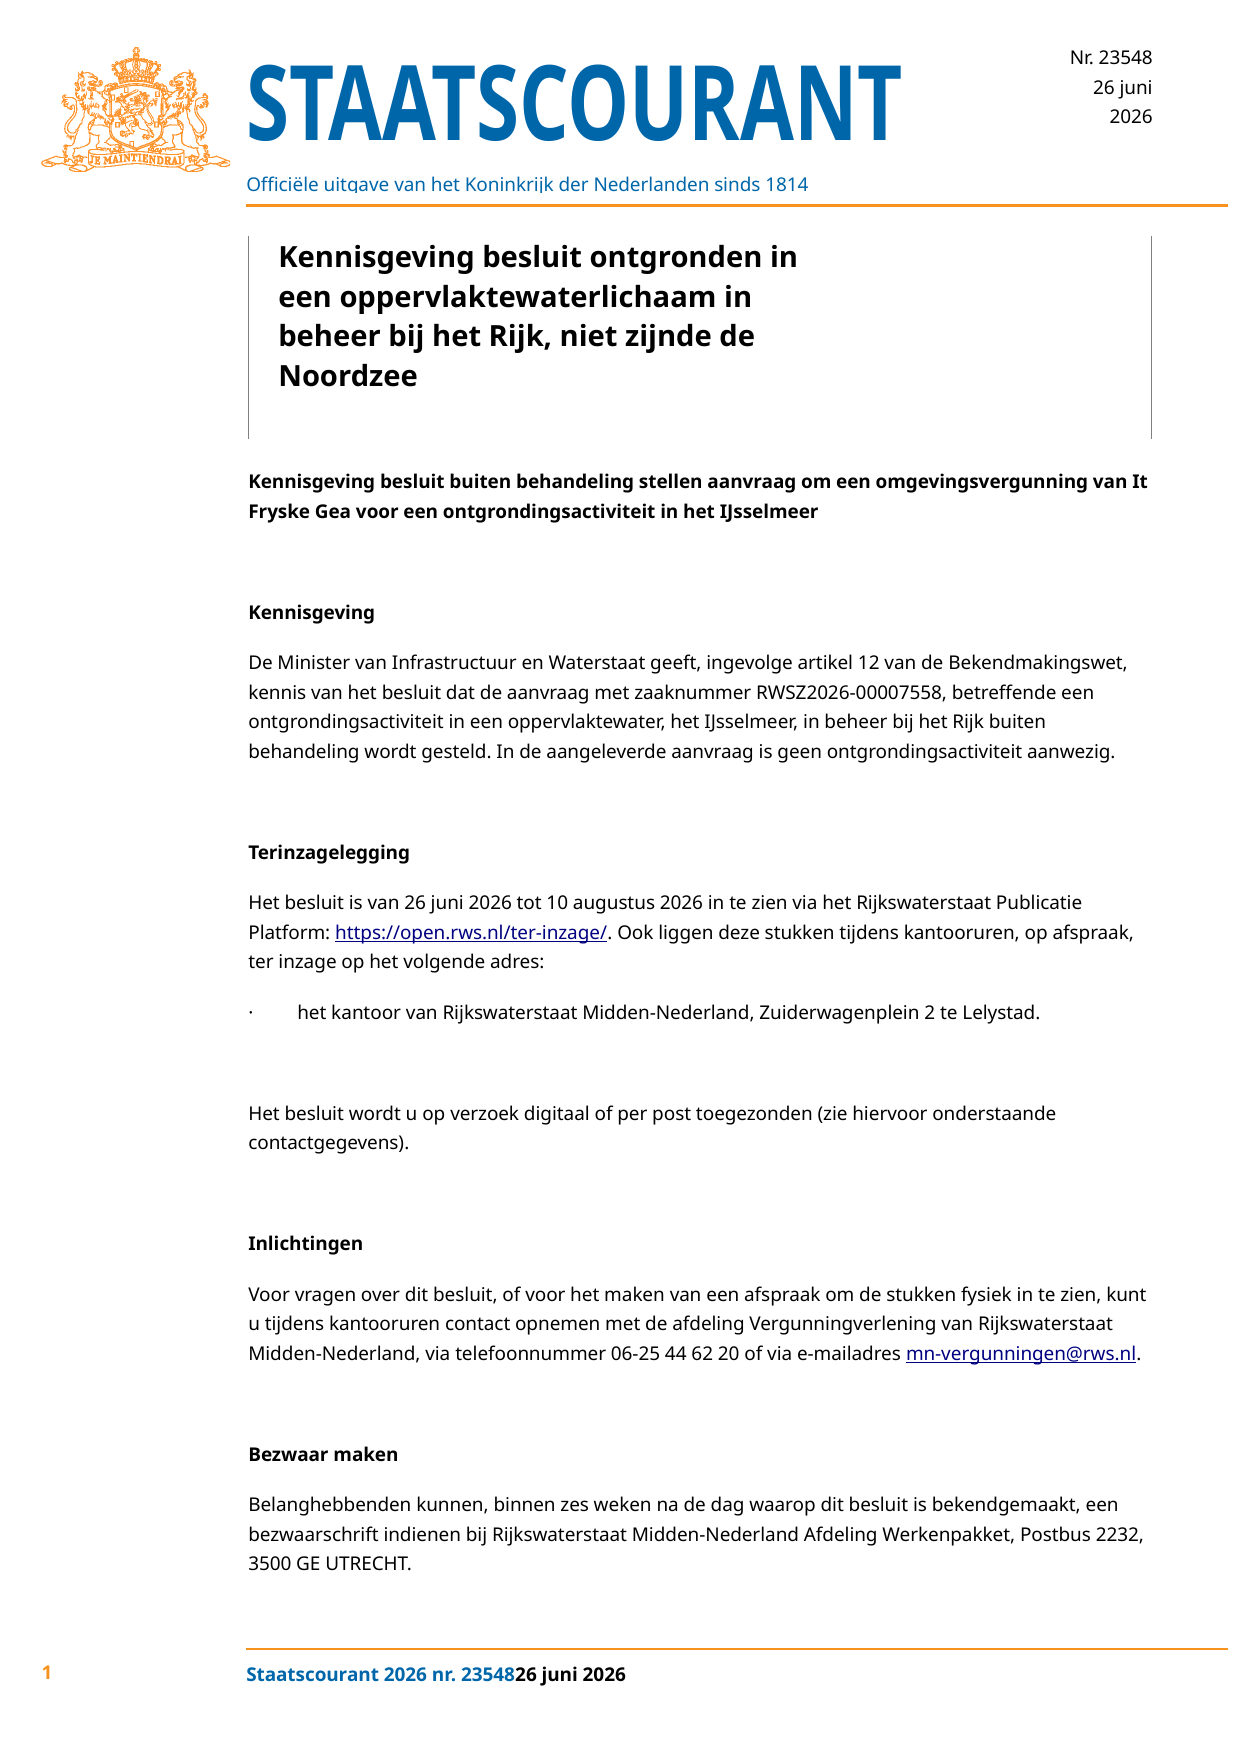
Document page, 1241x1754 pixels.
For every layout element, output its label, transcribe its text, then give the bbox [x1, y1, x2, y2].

text Kennisgeving besluit buiten behandeling stellen aanvraag om een omgevingsvergunning van It Fryske Gea voor een ontgrondingsactiviteit in het IJsselmeer [248, 469, 1152, 524]
text Inlichtingen [248, 1230, 1152, 1256]
table_header Kennisgeving besluit ontgronden in een oppervlaktewaterlichaam in beheer bij het Rijk, niet zijnde de Noordzee [249, 236, 850, 439]
table_header [1090, 236, 1151, 413]
text Bezwaar maken [248, 1441, 1152, 1466]
text Het besluit is van 26 juni 2026 tot 10 augustus 2026 in te zien via het Rijkswaterstaat Publicatie Platform: https://open.rws.nl/ter-inzage/. Ook liggen deze stukken tijdens kantooruren, op afspraak, ter inzage op het volgende adres: [248, 889, 1152, 974]
picture [41, 47, 231, 172]
table_header [850, 236, 912, 413]
text Terinzagelegging [248, 839, 1152, 865]
text Het besluit wordt u op verzoek digitaal of per post toegezonden (zie hiervoor onderstaande contactgegevens). [248, 1100, 1152, 1155]
text Belanghebbenden kunnen, binnen zes weken na de dag waarop dit besluit is bekendgemaakt, een bezwaarschrift indienen bij Rijkswaterstaat Midden-Nederland Afdeling Werkenpakket, Postbus 2232, 3500 GE UTRECHT. [248, 1491, 1152, 1576]
text · het kantoor van Rijkswaterstaat Midden-Nederland, Zuiderwagenplein 2 te Lelystad. [248, 999, 1152, 1025]
text Kennisgeving [248, 599, 1152, 625]
text Voor vragen over dit besluit, of voor het maken van een afspraak om de stukken fysiek in te zien, kunt u tijdens kantooruren contact opnemen met de afdeling Vergunningverlening van Rijkswaterstaat Midden-Nederland, via telefoonnummer 06-25 44 62 20 of via e-mailadres mn-vergunningen@rws.nl. [248, 1281, 1152, 1366]
picture [912, 236, 1090, 414]
table_header [850, 414, 1151, 439]
text De Minister van Infrastructuur en Waterstaat geeft, ingevolge artikel 12 van de Bekendmakingswet, kennis van het besluit dat de aanvraag met zaaknummer RWSZ2026-00007558, betreffende een ontgrondingsactiviteit in een oppervlaktewater, het IJsselmeer, in beheer bij het Rijk buiten behandeling wordt gesteld. In de aangeleverde aanvraag is geen ontgrondingsactiviteit aanwezig. [248, 649, 1152, 764]
